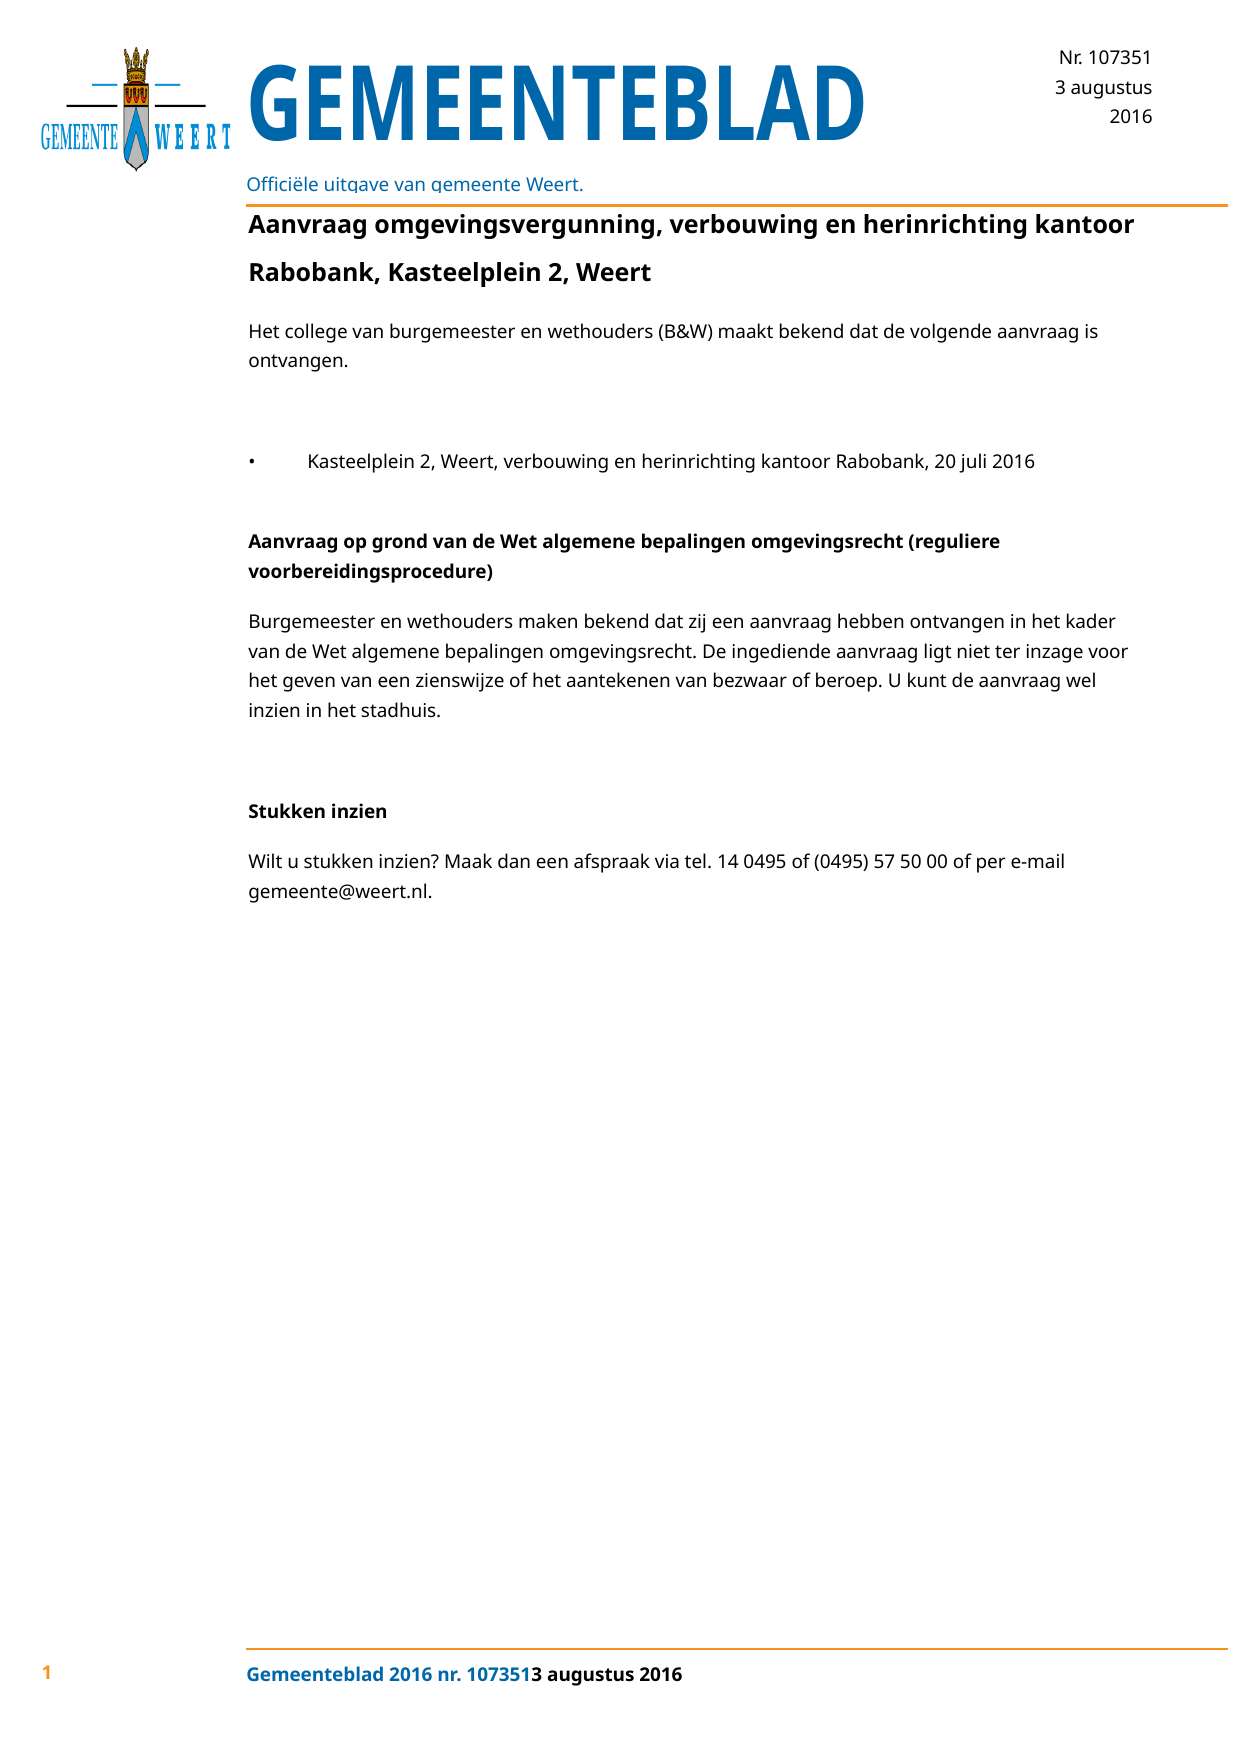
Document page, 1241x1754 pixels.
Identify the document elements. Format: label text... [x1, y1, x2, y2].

text Stukken inzien [248, 798, 1152, 824]
picture [41, 47, 231, 172]
list Kasteelplein 2, Weert, verbouwing en herinrichting kantoor Rabobank, 20 juli 2016 [248, 448, 1152, 474]
text Burgemeester en wethouders maken bekend dat zij een aanvraag hebben ontvangen in het kader van de Wet algemene bepalingen omgevingsrecht. De ingediende aanvraag ligt niet ter inzage voor het geven van een zienswijze of het aantekenen van bezwaar of beroep. U kunt de aanvraag wel inzien in het stadhuis. [248, 608, 1152, 723]
text Het college van burgemeester en wethouders (B&W) maakt bekend dat de volgende aanvraag is ontvangen. [248, 318, 1152, 373]
text Aanvraag omgevingsvergunning, verbouwing en herinrichting kantoor Rabobank, Kasteelplein 2, Weert [248, 207, 1152, 288]
text Aanvraag op grond van de Wet algemene bepalingen omgevingsrecht (reguliere voorbereidingsprocedure) [248, 528, 1152, 584]
text Wilt u stukken inzien? Maak dan een afspraak via tel. 14 0495 of (0495) 57 50 00 of per e-mail gemeente@weert.nl. [248, 848, 1152, 904]
